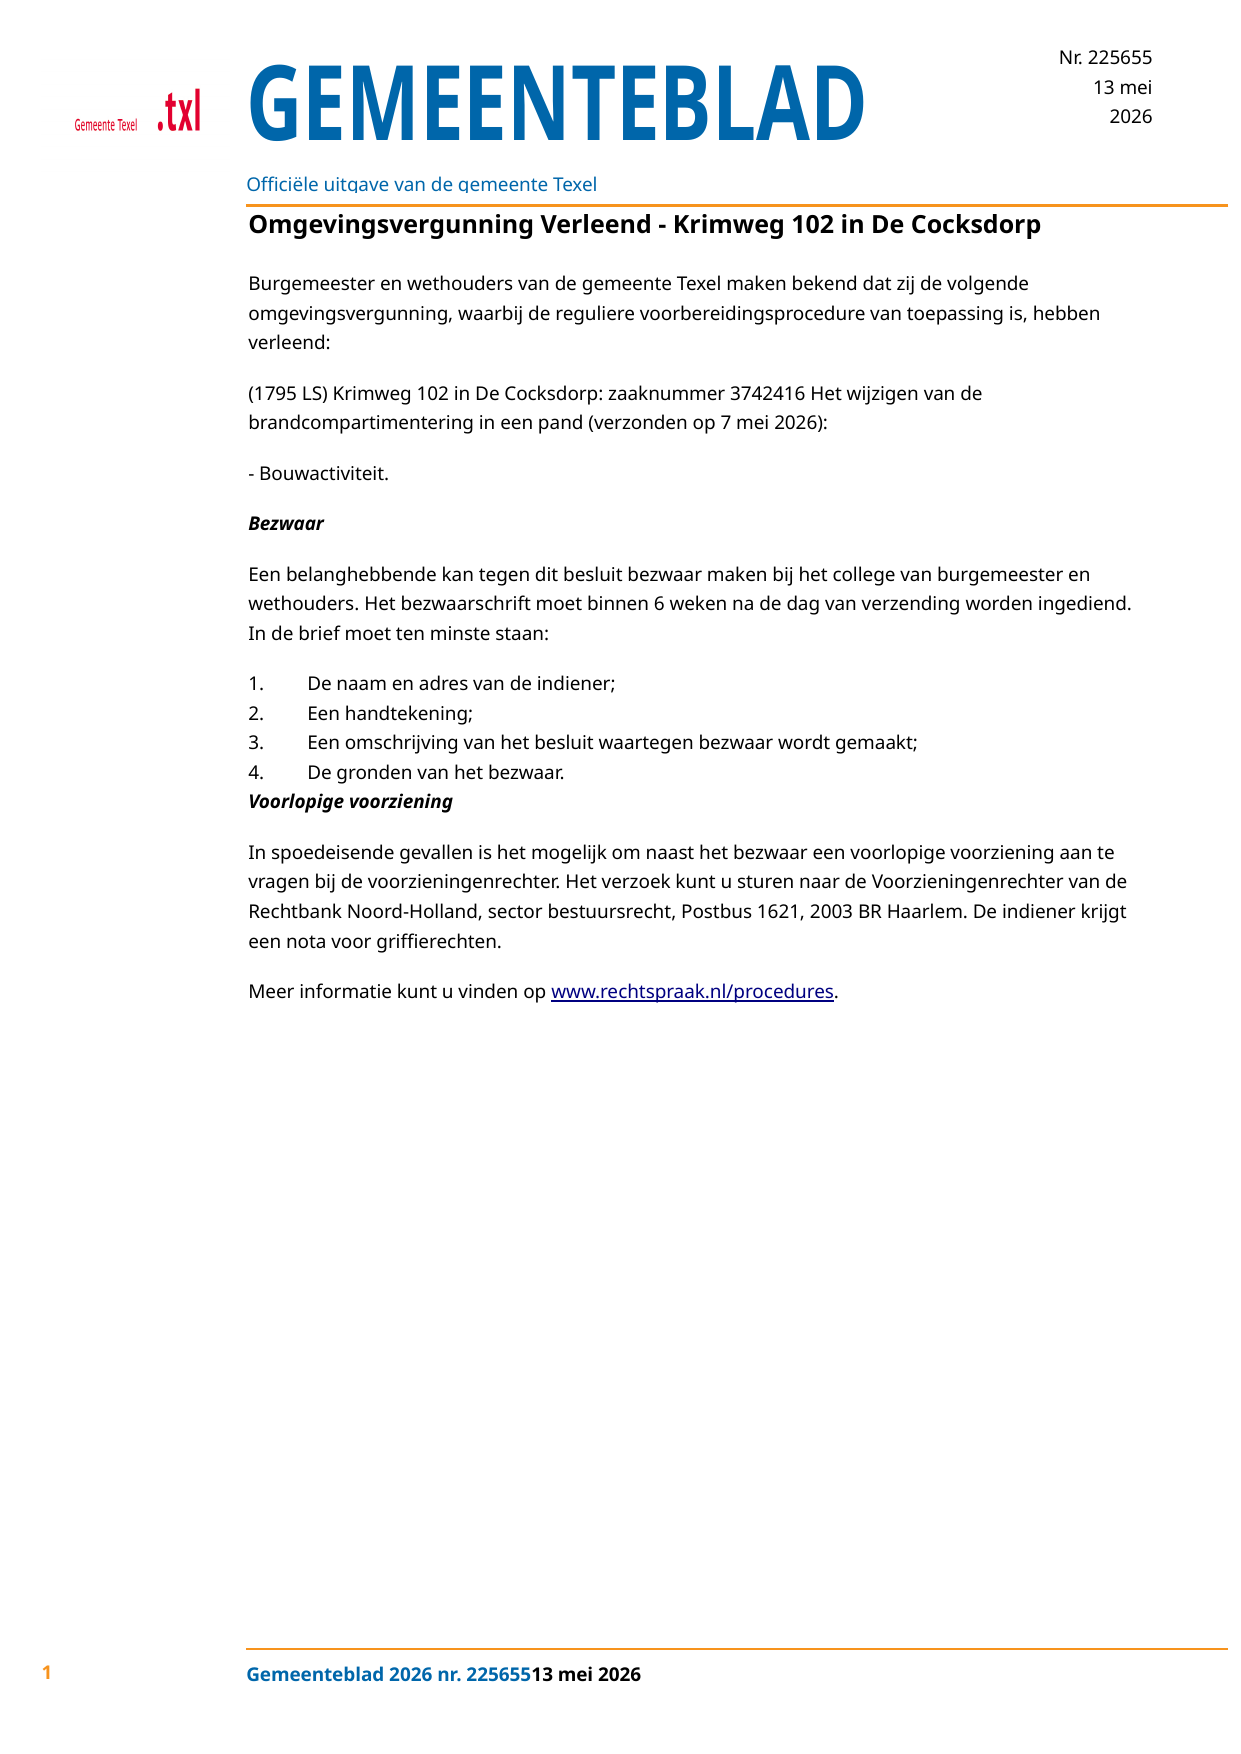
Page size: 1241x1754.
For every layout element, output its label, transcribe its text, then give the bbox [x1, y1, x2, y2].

text - Bouwactiviteit. [248, 460, 1152, 486]
list Een omschrijving van het besluit waartegen bezwaar wordt gemaakt; [248, 729, 1152, 755]
text Een belanghebbende kan tegen dit besluit bezwaar maken bij het college van burgemeester en wethouders. Het bezwaarschrift moet binnen 6 weken na de dag van verzending worden ingediend. In de brief moet ten minste staan: [248, 561, 1152, 646]
text Burgemeester en wethouders van de gemeente Texel maken bekend dat zij de volgende omgevingsvergunning, waarbij de reguliere voorbereidingsprocedure van toepassing is, hebben verleend: [248, 270, 1152, 355]
text In spoedeisende gevallen is het mogelijk om naast het bezwaar een voorlopige voorziening aan te vragen bij de voorzieningenrechter. Het verzoek kunt u sturen naar de Voorzieningenrechter van de Rechtbank Noord-Holland, sector bestuursrecht, Postbus 1621, 2003 BR Haarlem. De indiener krijgt een nota voor griffierechten. [248, 839, 1152, 953]
picture [41, 47, 231, 172]
text (1795 LS) Krimweg 102 in De Cocksdorp: zaaknummer 3742416 Het wijzigen van de brandcompartimentering in een pand (verzonden op 7 mei 2026): [248, 380, 1152, 435]
list De naam en adres van de indiener; [248, 670, 1152, 696]
list Een handtekening; [248, 700, 1152, 726]
text Omgevingsvergunning Verleend - Krimweg 102 in De Cocksdorp [248, 207, 1152, 241]
list De gronden van het bezwaar. [248, 759, 1152, 785]
text Meer informatie kunt u vinden op www.rechtspraak.nl/procedures. [248, 978, 1152, 1004]
text Voorlopige voorziening [248, 789, 1152, 814]
text Bezwaar [248, 510, 1152, 536]
